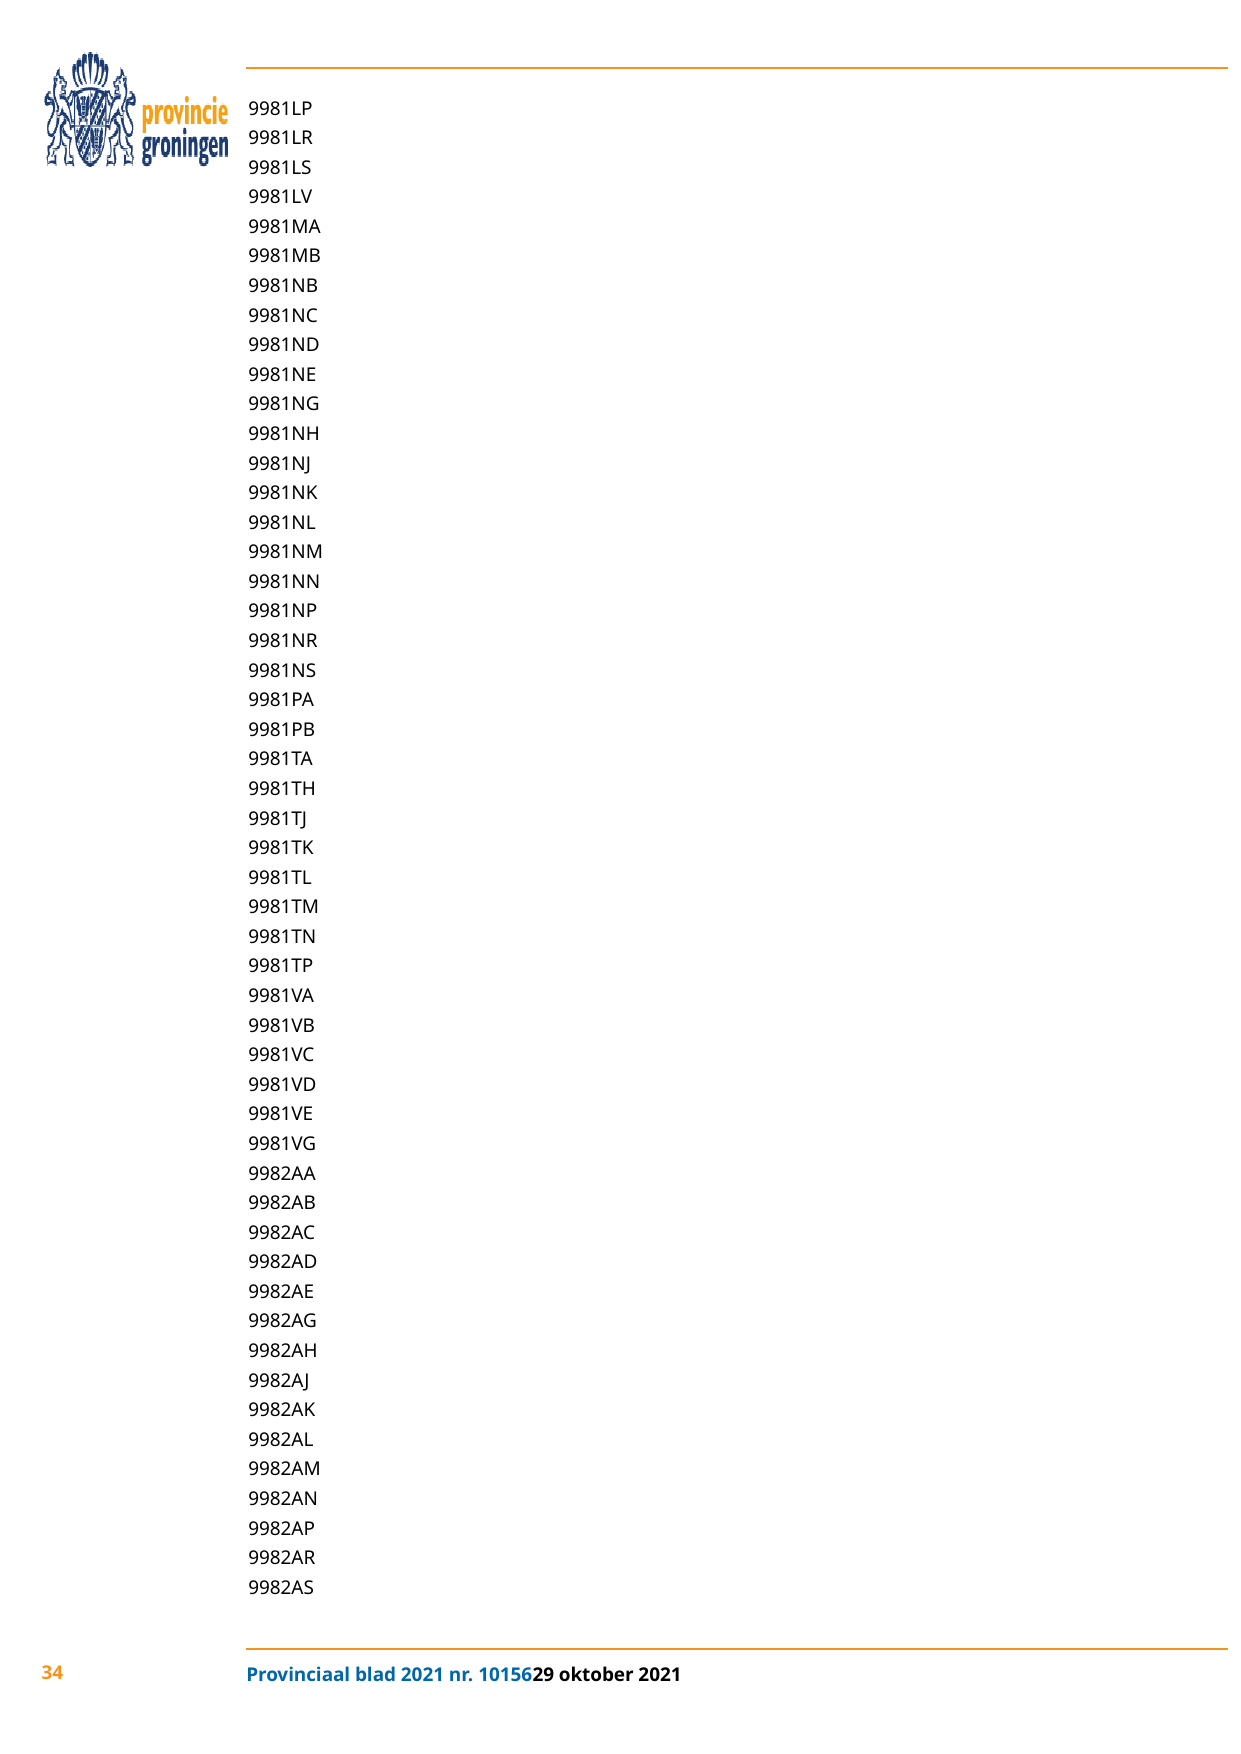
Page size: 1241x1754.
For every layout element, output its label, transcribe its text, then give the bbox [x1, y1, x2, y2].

text 9982AL [248, 1426, 1152, 1452]
text 9981NH [248, 420, 1152, 446]
text 9981NC [248, 302, 1152, 328]
text 9981NG [248, 391, 1152, 416]
text 9981NB [248, 272, 1152, 298]
text 9981TN [248, 923, 1152, 949]
text 9981MA [248, 213, 1152, 239]
text 9981NJ [248, 450, 1152, 476]
text 9982AC [248, 1219, 1152, 1245]
text 9981NE [248, 361, 1152, 387]
text 9981NN [248, 568, 1152, 594]
text 9982AS [248, 1574, 1152, 1600]
text 9982AB [248, 1189, 1152, 1215]
text 9981PB [248, 716, 1152, 742]
picture [41, 47, 231, 172]
text 9982AD [248, 1248, 1152, 1274]
text 9981VB [248, 1012, 1152, 1038]
text 9982AP [248, 1515, 1152, 1541]
text 9981TH [248, 775, 1152, 801]
text 9981TP [248, 953, 1152, 978]
text 9981LP [248, 95, 1152, 121]
text 9981VC [248, 1041, 1152, 1067]
text 9981TA [248, 746, 1152, 771]
text 9982AK [248, 1396, 1152, 1422]
text 9982AE [248, 1278, 1152, 1304]
text 9981ND [248, 331, 1152, 357]
text 9981LV [248, 183, 1152, 209]
text 9981VE [248, 1101, 1152, 1126]
text 9982AH [248, 1337, 1152, 1363]
text 9982AR [248, 1544, 1152, 1570]
text 9981NL [248, 509, 1152, 535]
text 9981LR [248, 124, 1152, 150]
text 9981VG [248, 1130, 1152, 1156]
text 9981LS [248, 154, 1152, 180]
text 9981TK [248, 834, 1152, 860]
text 9981NS [248, 657, 1152, 683]
text 9981TJ [248, 805, 1152, 831]
text 9982AM [248, 1456, 1152, 1481]
text 9982AA [248, 1160, 1152, 1186]
text 9981NP [248, 598, 1152, 623]
text 9982AG [248, 1308, 1152, 1333]
text 9981VA [248, 982, 1152, 1008]
text 9981VD [248, 1071, 1152, 1097]
text 9981MB [248, 243, 1152, 268]
text 9982AJ [248, 1367, 1152, 1393]
text 9981NM [248, 538, 1152, 564]
text 9982AN [248, 1485, 1152, 1511]
text 9981NR [248, 627, 1152, 653]
text 9981TM [248, 893, 1152, 919]
text 9981PA [248, 686, 1152, 712]
text 9981TL [248, 864, 1152, 890]
text 9981NK [248, 479, 1152, 505]
